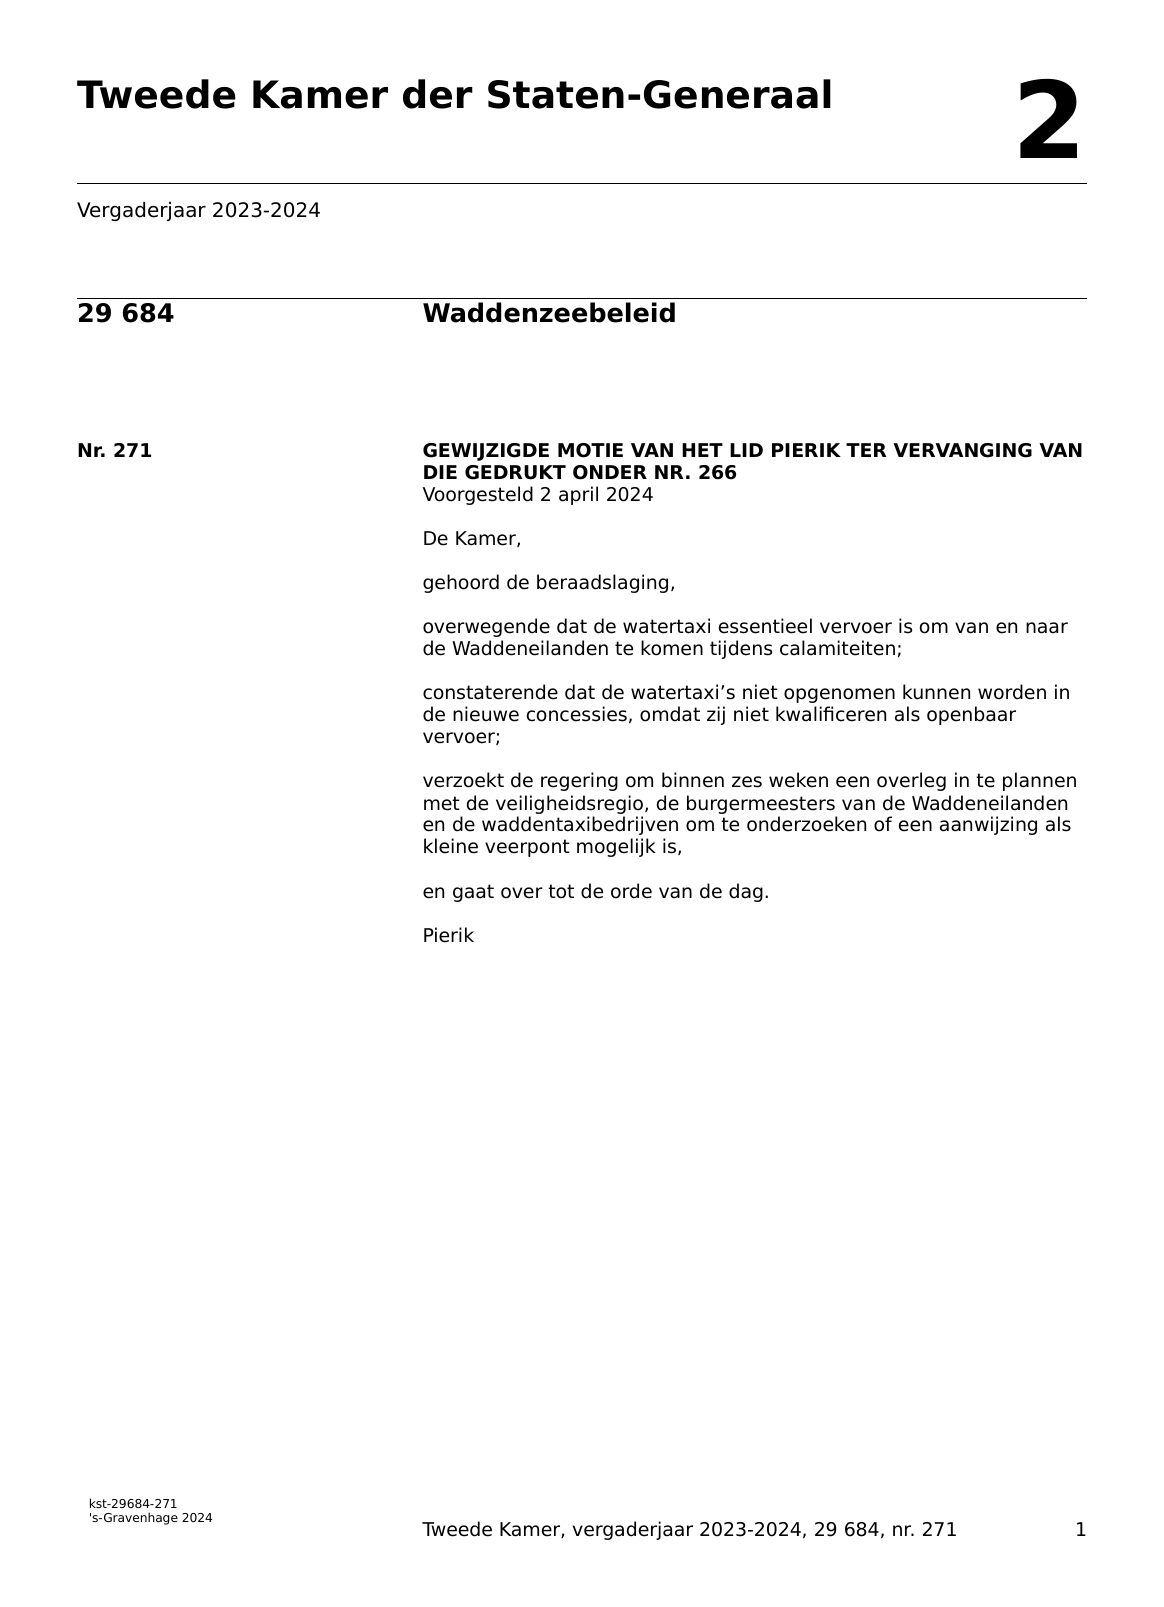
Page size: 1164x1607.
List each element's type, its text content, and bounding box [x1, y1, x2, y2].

text De Kamer, [422, 528, 1087, 550]
text Pierik [422, 925, 1087, 947]
text 's-Gravenhage 2024 [88, 1511, 323, 1525]
text kst-29684-271 [88, 1497, 323, 1511]
table_cell Vergaderjaar 2023-2024 [77, 184, 1087, 298]
text verzoekt de regering om binnen zes weken een overleg in te plannen met de veiligheidsregio, de burgermeesters van de Waddeneilanden en de waddentaxibedrijven om te onderzoeken of een aanwijzing als kleine veerpont mogelijk is, [422, 770, 1087, 858]
text Voorgesteld 2 april 2024 [422, 484, 1087, 506]
text en gaat over tot de orde van de dag. [422, 881, 1087, 902]
text constaterende dat de watertaxi’s niet opgenomen kunnen worden in de nieuwe concessies, omdat zij niet kwalificeren als openbaar vervoer; [422, 682, 1087, 748]
subtitle Nr. 271 GEWIJZIGDE MOTIE VAN HET LID PIERIK TER VERVANGING VAN DIE GEDRUKT ONDER NR. 266 [77, 440, 1087, 484]
table_header Tweede Kamer der Staten-Generaal [77, 59, 886, 183]
subtitle 29 684 Waddenzeebeleid [77, 299, 1087, 329]
text overwegende dat de watertaxi essentieel vervoer is om van en naar de Waddeneilanden te komen tijdens calamiteiten; [422, 616, 1087, 660]
table_header 2 [886, 59, 1087, 183]
text gehoord de beraadslaging, [422, 572, 1087, 594]
